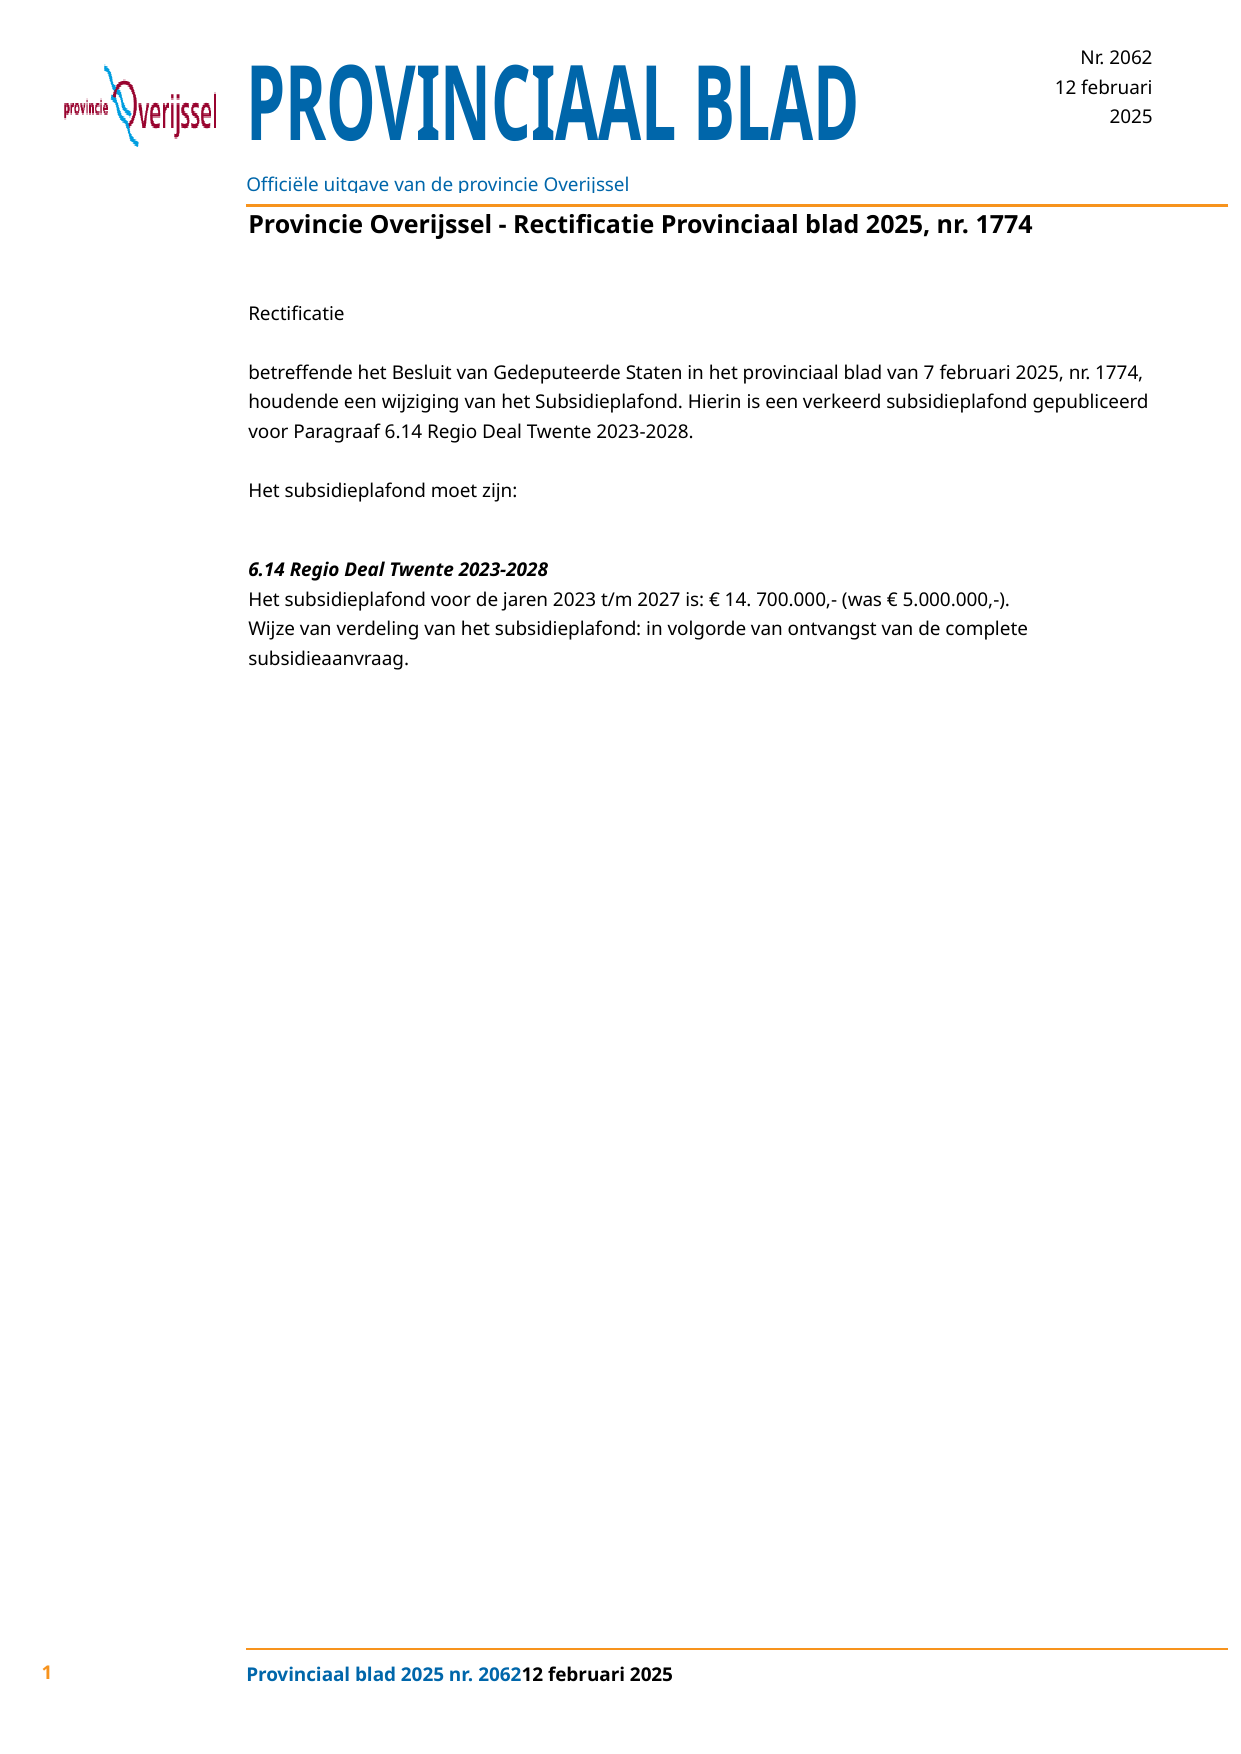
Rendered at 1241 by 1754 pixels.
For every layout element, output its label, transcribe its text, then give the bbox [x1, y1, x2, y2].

text Het subsidieplafond moet zijn: [248, 477, 1152, 503]
text Het subsidieplafond voor de jaren 2023 t/m 2027 is: € 14. 700.000,- (was € 5.000.000,-). [248, 586, 1152, 612]
text Wijze van verdeling van het subsidieplafond: in volgorde van ontvangst van de complete subsidieaanvraag. [248, 615, 1152, 671]
picture [41, 47, 231, 172]
text betreffende het Besluit van Gedeputeerde Staten in het provinciaal blad van 7 februari 2025, nr. 1774, houdende een wijziging van het Subsidieplafond. Hierin is een verkeerd subsidieplafond gepubliceerd voor Paragraaf 6.14 Regio Deal Twente 2023-2028. [248, 359, 1152, 444]
text Rectificatie [248, 300, 1152, 326]
text 6.14 Regio Deal Twente 2023-2028 [248, 556, 1152, 582]
text Provincie Overijssel - Rectificatie Provinciaal blad 2025, nr. 1774 [248, 207, 1152, 241]
